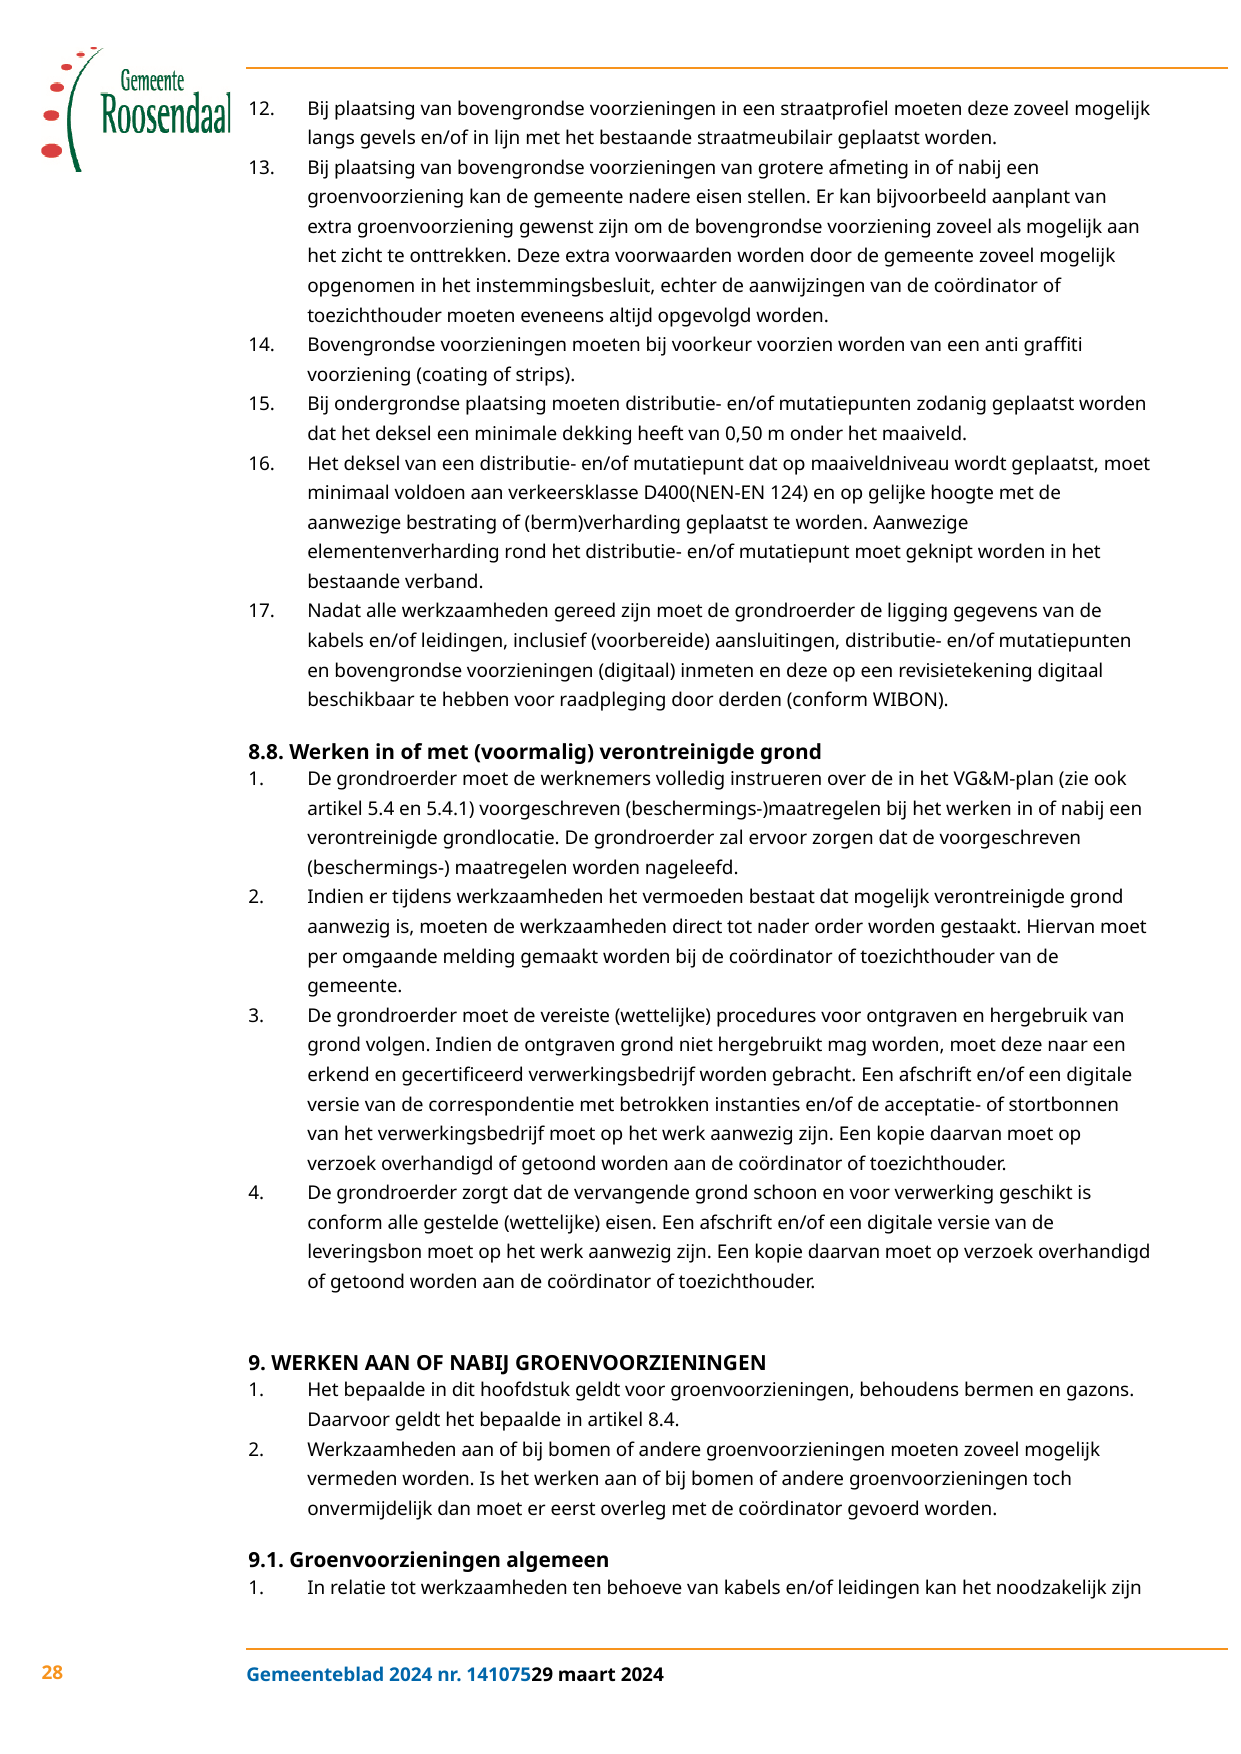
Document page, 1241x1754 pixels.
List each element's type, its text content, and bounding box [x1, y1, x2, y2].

picture [41, 47, 231, 172]
list Bovengrondse voorzieningen moeten bij voorkeur voorzien worden van een anti graffiti voorziening (coating of strips). [248, 331, 1152, 387]
list De grondroerder moet de vereiste (wettelijke) procedures voor ontgraven en hergebruik van grond volgen. Indien de ontgraven grond niet hergebruikt mag worden, moet deze naar een erkend en gecertificeerd verwerkingsbedrijf worden gebracht. Een afschrift en/of een digitale versie van de correspondentie met betrokken instanties en/of de acceptatie- of stortbonnen van het verwerkingsbedrijf moet op het werk aanwezig zijn. Een kopie daarvan moet op verzoek overhandigd of getoond worden aan de coördinator of toezichthouder. [248, 1002, 1152, 1176]
text 8.8. Werken in of met (voormalig) verontreinigde grond [248, 737, 1152, 765]
list Het deksel van een distributie- en/of mutatiepunt dat op maaiveldniveau wordt geplaatst, moet minimaal voldoen aan verkeersklasse D400(NEN-EN 124) en op gelijke hoogte met de aanwezige bestrating of (berm)verharding geplaatst te worden. Aanwezige elementenverharding rond het distributie- en/of mutatiepunt moet geknipt worden in het bestaande verband. [248, 450, 1152, 594]
text 9.1. Groenvoorzieningen algemeen [248, 1545, 1152, 1574]
list Werkzaamheden aan of bij bomen of andere groenvoorzieningen moeten zoveel mogelijk vermeden worden. Is het werken aan of bij bomen of andere groenvoorzieningen toch onvermijdelijk dan moet er eerst overleg met de coördinator gevoerd worden. [248, 1436, 1152, 1521]
list De grondroerder zorgt dat de vervangende grond schoon en voor verwerking geschikt is conform alle gestelde (wettelijke) eisen. Een afschrift en/of een digitale versie van de leveringsbon moet op het werk aanwezig zijn. Een kopie daarvan moet op verzoek overhandigd of getoond worden aan de coördinator of toezichthouder. [248, 1179, 1152, 1294]
list Indien er tijdens werkzaamheden het vermoeden bestaat dat mogelijk verontreinigde grond aanwezig is, moeten de werkzaamheden direct tot nader order worden gestaakt. Hiervan moet per omgaande melding gemaakt worden bij de coördinator of toezichthouder van de gemeente. [248, 884, 1152, 998]
list Bij plaatsing van bovengrondse voorzieningen van grotere afmeting in of nabij een groenvoorziening kan de gemeente nadere eisen stellen. Er kan bijvoorbeeld aanplant van extra groenvoorziening gewenst zijn om de bovengrondse voorziening zoveel als mogelijk aan het zicht te onttrekken. Deze extra voorwaarden worden door de gemeente zoveel mogelijk opgenomen in het instemmingsbesluit, echter de aanwijzingen van de coördinator of toezichthouder moeten eveneens altijd opgevolgd worden. [248, 154, 1152, 328]
list Bij plaatsing van bovengrondse voorzieningen in een straatprofiel moeten deze zoveel mogelijk langs gevels en/of in lijn met het bestaande straatmeubilair geplaatst worden. [248, 95, 1152, 150]
list In relatie tot werkzaamheden ten behoeve van kabels en/of leidingen kan het noodzakelijk zijn [248, 1574, 1152, 1599]
list De grondroerder moet de werknemers volledig instrueren over de in het VG&M-plan (zie ook artikel 5.4 en 5.4.1) voorgeschreven (beschermings-)maatregelen bij het werken in of nabij een verontreinigde grondlocatie. De grondroerder zal ervoor zorgen dat de voorgeschreven (beschermings-) maatregelen worden nageleefd. [248, 765, 1152, 880]
list Bij ondergrondse plaatsing moeten distributie- en/of mutatiepunten zodanig geplaatst worden dat het deksel een minimale dekking heeft van 0,50 m onder het maaiveld. [248, 391, 1152, 446]
list Het bepaalde in dit hoofdstuk geldt voor groenvoorzieningen, behoudens bermen en gazons. Daarvoor geldt het bepaalde in artikel 8.4. [248, 1377, 1152, 1432]
list Nadat alle werkzaamheden gereed zijn moet de grondroerder de ligging gegevens van de kabels en/of leidingen, inclusief (voorbereide) aansluitingen, distributie- en/of mutatiepunten en bovengrondse voorzieningen (digitaal) inmeten en deze op een revisietekening digitaal beschikbaar te hebben voor raadpleging door derden (conform WIBON). [248, 598, 1152, 712]
text 9. WERKEN AAN OF NABIJ GROENVOORZIENINGEN [248, 1348, 1152, 1377]
